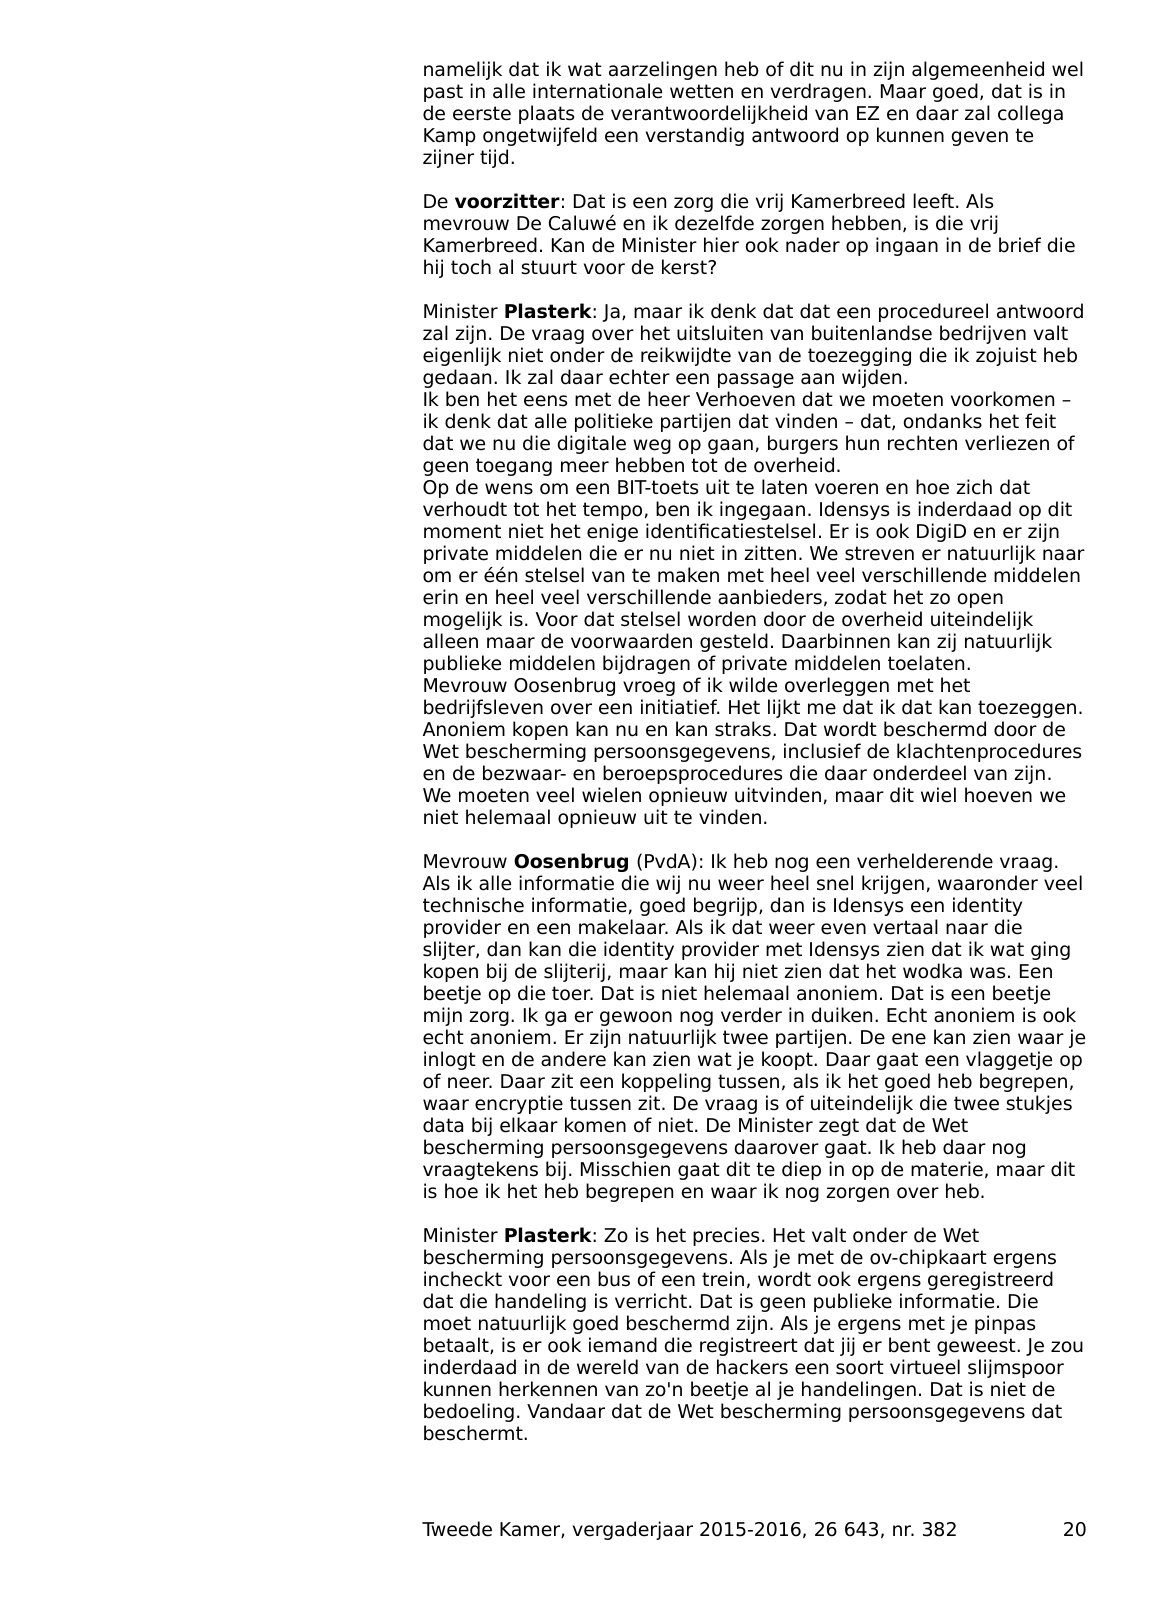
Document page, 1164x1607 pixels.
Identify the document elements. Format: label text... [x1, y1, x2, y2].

text De voorzitter: Dat is een zorg die vrij Kamerbreed leeft. Als mevrouw De Caluwé en ik dezelfde zorgen hebben, is die vrij Kamerbreed. Kan de Minister hier ook nader op ingaan in de brief die hij toch al stuurt voor de kerst? [422, 191, 1087, 279]
text Mevrouw Oosenbrug vroeg of ik wilde overleggen met het bedrijfsleven over een initiatief. Het lijkt me dat ik dat kan toezeggen. [422, 675, 1087, 719]
text Mevrouw Oosenbrug (PvdA): Ik heb nog een verhelderende vraag. Als ik alle informatie die wij nu weer heel snel krijgen, waaronder veel technische informatie, goed begrijp, dan is Idensys een identity provider en een makelaar. Als ik dat weer even vertaal naar die slijter, dan kan die identity provider met Idensys zien dat ik wat ging kopen bij de slijterij, maar kan hij niet zien dat het wodka was. Een beetje op die toer. Dat is niet helemaal anoniem. Dat is een beetje mijn zorg. Ik ga er gewoon nog verder in duiken. Echt anoniem is ook echt anoniem. Er zijn natuurlijk twee partijen. De ene kan zien waar je inlogt en de andere kan zien wat je koopt. Daar gaat een vlaggetje op of neer. Daar zit een koppeling tussen, als ik het goed heb begrepen, waar encryptie tussen zit. De vraag is of uiteindelijk die twee stukjes data bij elkaar komen of niet. De Minister zegt dat de Wet bescherming persoonsgegevens daarover gaat. Ik heb daar nog vraagtekens bij. Misschien gaat dit te diep in op de materie, maar dit is hoe ik het heb begrepen en waar ik nog zorgen over heb. [422, 851, 1087, 1203]
text Minister Plasterk: Ja, maar ik denk dat dat een procedureel antwoord zal zijn. De vraag over het uitsluiten van buitenlandse bedrijven valt eigenlijk niet onder de reikwijdte van de toezegging die ik zojuist heb gedaan. Ik zal daar echter een passage aan wijden. [422, 301, 1087, 389]
text Op de wens om een BIT-toets uit te laten voeren en hoe zich dat verhoudt tot het tempo, ben ik ingegaan. Idensys is inderdaad op dit moment niet het enige identificatiestelsel. Er is ook DigiD en er zijn private middelen die er nu niet in zitten. We streven er natuurlijk naar om er één stelsel van te maken met heel veel verschillende middelen erin en heel veel verschillende aanbieders, zodat het zo open mogelijk is. Voor dat stelsel worden door de overheid uiteindelijk alleen maar de voorwaarden gesteld. Daarbinnen kan zij natuurlijk publieke middelen bijdragen of private middelen toelaten. [422, 477, 1087, 675]
text Anoniem kopen kan nu en kan straks. Dat wordt beschermd door de Wet bescherming persoonsgegevens, inclusief de klachtenprocedures en de bezwaar- en beroepsprocedures die daar onderdeel van zijn. We moeten veel wielen opnieuw uitvinden, maar dit wiel hoeven we niet helemaal opnieuw uit te vinden. [422, 719, 1087, 829]
text namelijk dat ik wat aarzelingen heb of dit nu in zijn algemeenheid wel past in alle internationale wetten en verdragen. Maar goed, dat is in de eerste plaats de verantwoordelijkheid van EZ en daar zal collega Kamp ongetwijfeld een verstandig antwoord op kunnen geven te zijner tijd. [422, 59, 1087, 169]
text Minister Plasterk: Zo is het precies. Het valt onder de Wet bescherming persoonsgegevens. Als je met de ov-chipkaart ergens incheckt voor een bus of een trein, wordt ook ergens geregistreerd dat die handeling is verricht. Dat is geen publieke informatie. Die moet natuurlijk goed beschermd zijn. Als je ergens met je pinpas betaalt, is er ook iemand die registreert dat jij er bent geweest. Je zou inderdaad in de wereld van de hackers een soort virtueel slijmspoor kunnen herkennen van zo'n beetje al je handelingen. Dat is niet de bedoeling. Vandaar dat de Wet bescherming persoonsgegevens dat beschermt. [422, 1225, 1087, 1444]
text Ik ben het eens met de heer Verhoeven dat we moeten voorkomen – ik denk dat alle politieke partijen dat vinden – dat, ondanks het feit dat we nu die digitale weg op gaan, burgers hun rechten verliezen of geen toegang meer hebben tot de overheid. [422, 389, 1087, 477]
